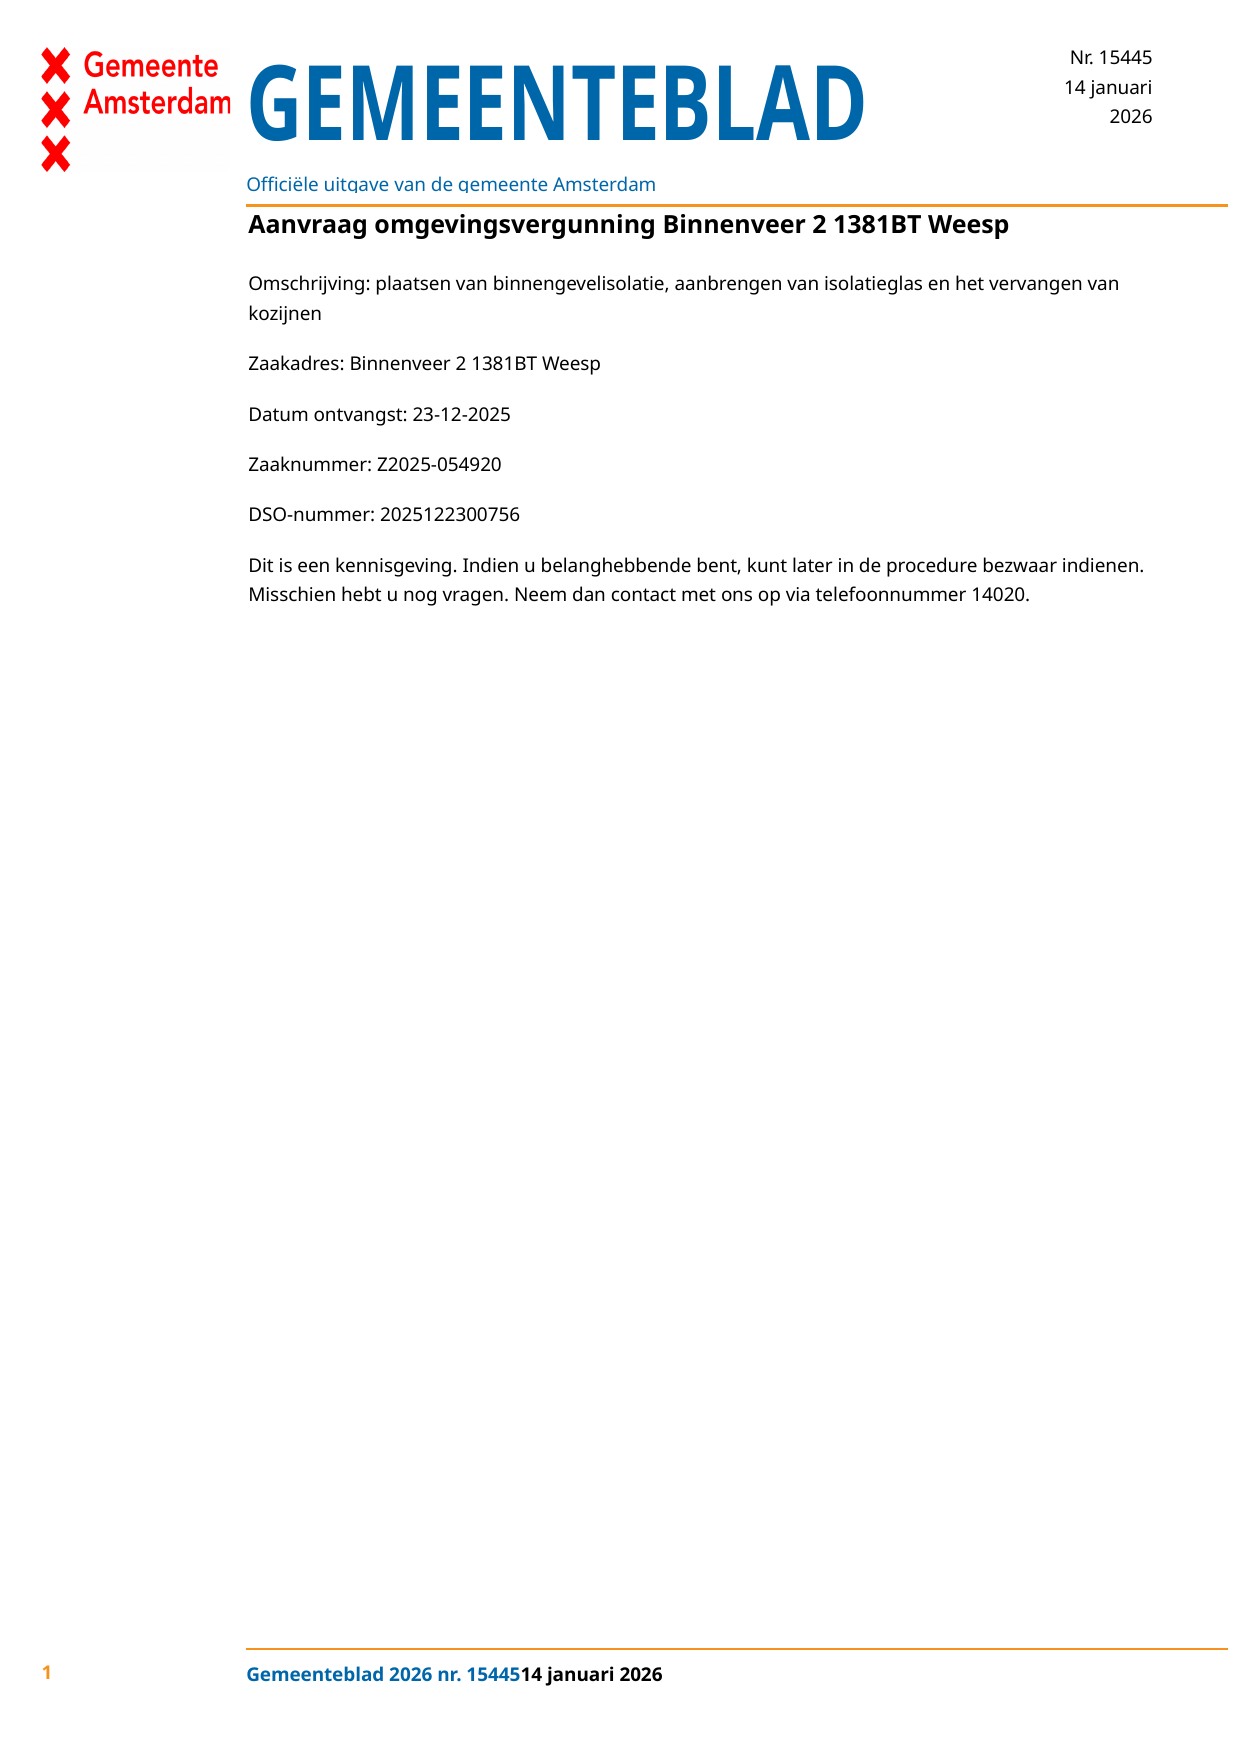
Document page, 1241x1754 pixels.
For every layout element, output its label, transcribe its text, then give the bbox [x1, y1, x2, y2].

text Dit is een kennisgeving. Indien u belanghebbende bent, kunt later in de procedure bezwaar indienen. Misschien hebt u nog vragen. Neem dan contact met ons op via telefoonnummer 14020. [248, 552, 1152, 607]
text Zaakadres: Binnenveer 2 1381BT Weesp [248, 350, 1152, 376]
picture [41, 47, 231, 172]
text Datum ontvangst: 23-12-2025 [248, 401, 1152, 426]
text DSO-nummer: 2025122300756 [248, 502, 1152, 527]
text Zaaknummer: Z2025-054920 [248, 451, 1152, 477]
text Omschrijving: plaatsen van binnengevelisolatie, aanbrengen van isolatieglas en het vervangen van kozijnen [248, 270, 1152, 326]
text Aanvraag omgevingsvergunning Binnenveer 2 1381BT Weesp [248, 207, 1152, 241]
